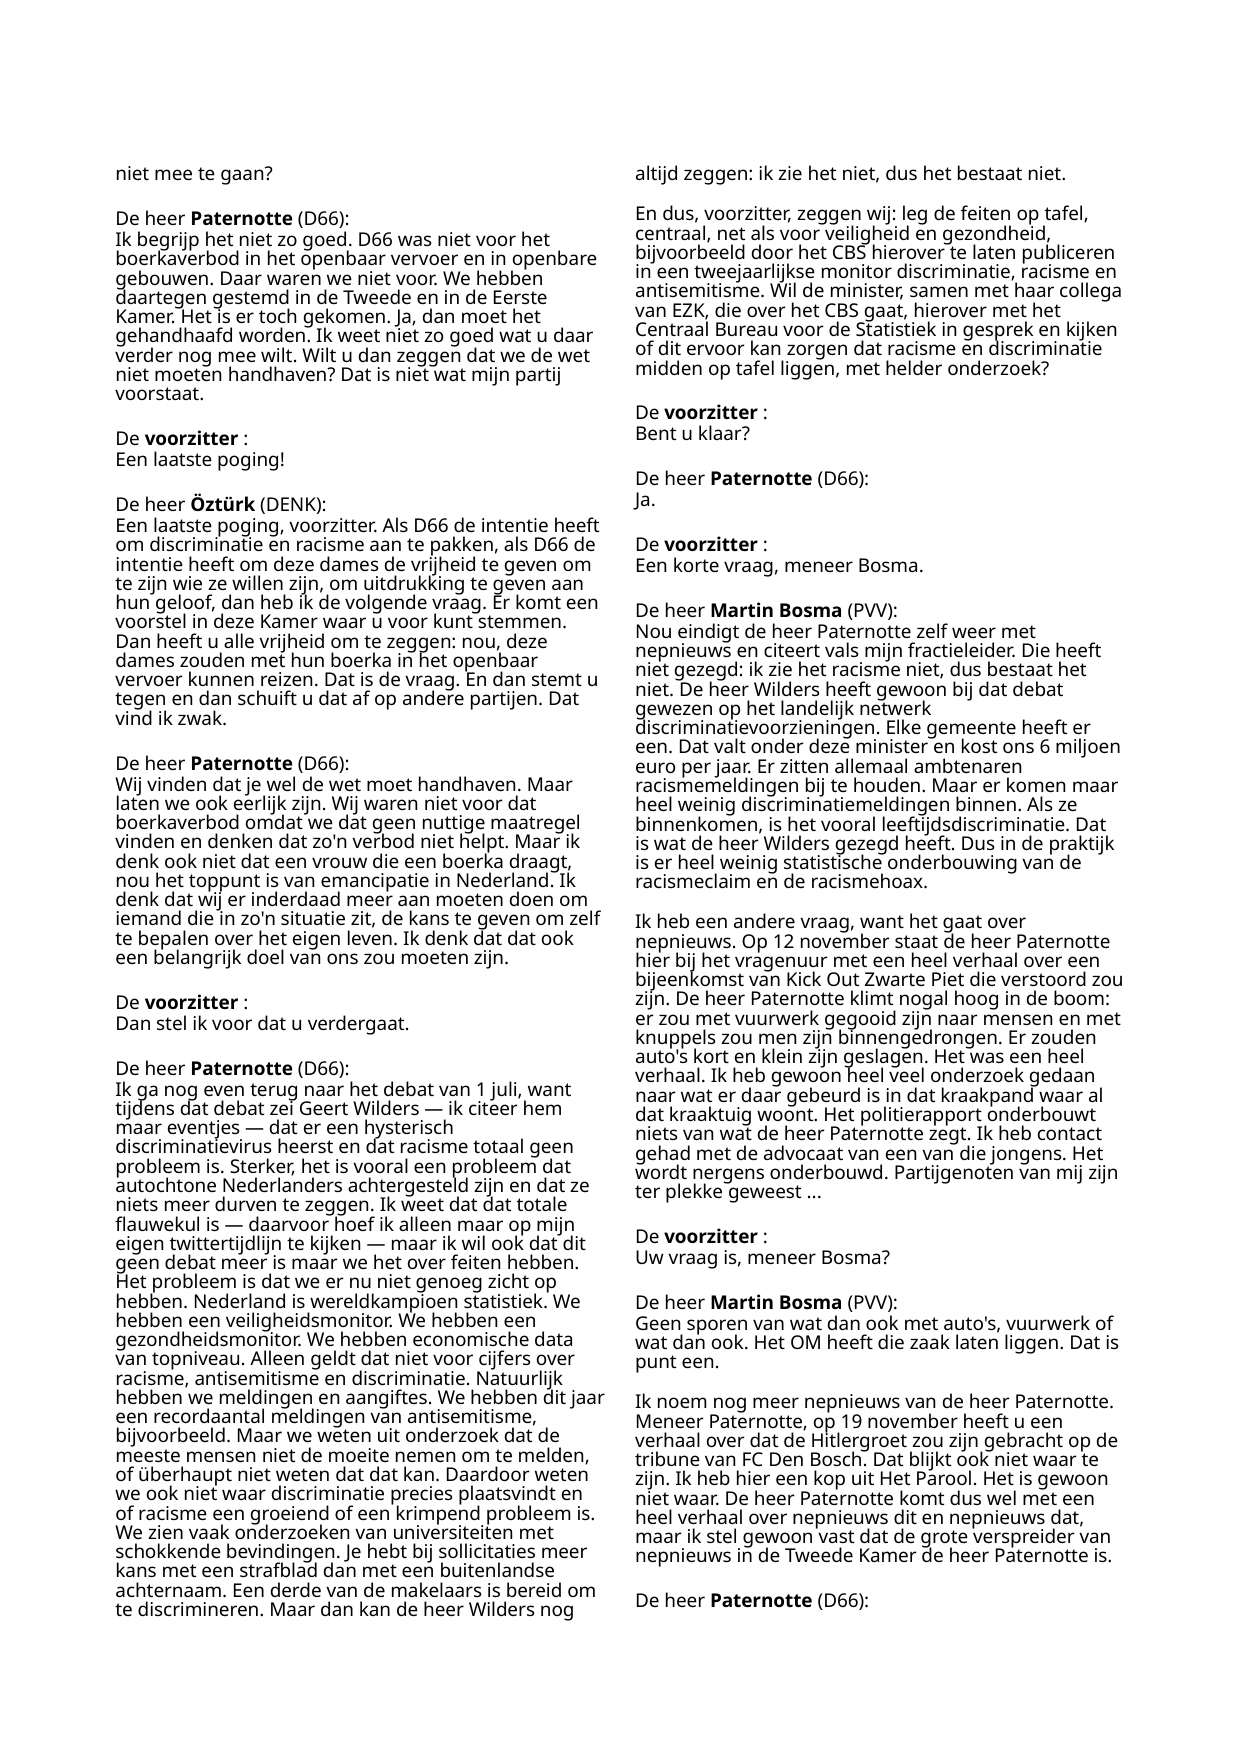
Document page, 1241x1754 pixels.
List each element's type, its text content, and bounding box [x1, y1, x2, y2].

text Geen sporen van wat dan ook met auto's, vuurwerk of wat dan ook. Het OM heeft die zaak laten liggen. Dat is punt een. [635, 1315, 1125, 1373]
text Uw vraag is, meneer Bosma? [635, 1249, 1125, 1268]
text De voorzitter : [115, 989, 605, 1015]
text De voorzitter : [635, 531, 1125, 557]
text De heer Öztürk (DENK): [115, 491, 605, 517]
text Een laatste poging, voorzitter. Als D66 de intentie heeft om discriminatie en racisme aan te pakken, als D66 de intentie heeft om deze dames de vrijheid te geven om te zijn wie ze willen zijn, om uitdrukking te geven aan hun geloof, dan heb ik de volgende vraag. Er komt een voorstel in deze Kamer waar u voor kunt stemmen. Dan heeft u alle vrijheid om te zeggen: nou, deze dames zouden met hun boerka in het openbaar vervoer kunnen reizen. Dat is de vraag. En dan stemt u tegen en dan schuift u dat af op andere partijen. Dat vind ik zwak. [115, 517, 605, 729]
text niet mee te gaan? [115, 165, 605, 184]
text Een laatste poging! [115, 451, 605, 470]
text Ja. [635, 491, 1125, 510]
text De heer Martin Bosma (PVV): [635, 597, 1125, 623]
text En dus, voorzitter, zeggen wij: leg de feiten op tafel, centraal, net als voor veiligheid en gezondheid, bijvoorbeeld door het CBS hierover te laten publiceren in een tweejaarlijkse monitor discriminatie, racisme en antisemitisme. Wil de minister, samen met haar collega van EZK, die over het CBS gaat, hierover met het Centraal Bureau voor de Statistiek in gesprek en kijken of dit ervoor kan zorgen dat racisme en discriminatie midden op tafel liggen, met helder onderzoek? [635, 205, 1125, 379]
text Een korte vraag, meneer Bosma. [635, 557, 1125, 576]
text Nou eindigt de heer Paternotte zelf weer met nepnieuws en citeert vals mijn fractieleider. Die heeft niet gezegd: ik zie het racisme niet, dus bestaat het niet. De heer Wilders heeft gewoon bij dat debat gewezen op het landelijk netwerk discriminatievoorzieningen. Elke gemeente heeft er een. Dat valt onder deze minister en kost ons 6 miljoen euro per jaar. Er zitten allemaal ambtenaren racismemeldingen bij te houden. Maar er komen maar heel weinig discriminatiemeldingen binnen. Als ze binnenkomen, is het vooral leeftijdsdiscriminatie. Dat is wat de heer Wilders gezegd heeft. Dus in de praktijk is er heel weinig statistische onderbouwing van de racismeclaim en de racismehoax. [635, 623, 1125, 893]
text De heer Paternotte (D66): [635, 465, 1125, 491]
text De heer Paternotte (D66): [115, 205, 605, 231]
text De voorzitter : [635, 1223, 1125, 1249]
text De heer Martin Bosma (PVV): [635, 1289, 1125, 1315]
text Ik ga nog even terug naar het debat van 1 juli, want tijdens dat debat zei Geert Wilders — ik citeer hem maar eventjes — dat er een hysterisch discriminatievirus heerst en dat racisme totaal geen probleem is. Sterker, het is vooral een probleem dat autochtone Nederlanders achtergesteld zijn en dat ze niets meer durven te zeggen. Ik weet dat dat totale flauwekul is — daarvoor hoef ik alleen maar op mijn eigen twittertijdlijn te kijken — maar ik wil ook dat dit geen debat meer is maar we het over feiten hebben. Het probleem is dat we er nu niet genoeg zicht op hebben. Nederland is wereldkampioen statistiek. We hebben een veiligheidsmonitor. We hebben een gezondheidsmonitor. We hebben economische data van topniveau. Alleen geldt dat niet voor cijfers over racisme, antisemitisme en discriminatie. Natuurlijk hebben we meldingen en aangiftes. We hebben dit jaar een recordaantal meldingen van antisemitisme, bijvoorbeeld. Maar we weten uit onderzoek dat de meeste mensen niet de moeite nemen om te melden, of überhaupt niet weten dat dat kan. Daardoor weten we ook niet waar discriminatie precies plaatsvindt en of racisme een groeiend of een krimpend probleem is. We zien vaak onderzoeken van universiteiten met schokkende bevindingen. Je hebt bij sollicitaties meer kans met een strafblad dan met een buitenlandse achternaam. Een derde van de makelaars is bereid om te discrimineren. Maar dan kan de heer Wilders nog [115, 1081, 605, 1620]
text De voorzitter : [115, 425, 605, 451]
text De voorzitter : [635, 399, 1125, 425]
text De heer Paternotte (D66): [115, 750, 605, 776]
text Bent u klaar? [635, 425, 1125, 444]
text Ik begrijp het niet zo goed. D66 was niet voor het boerkaverbod in het openbaar vervoer en in openbare gebouwen. Daar waren we niet voor. We hebben daartegen gestemd in de Tweede en in de Eerste Kamer. Het is er toch gekomen. Ja, dan moet het gehandhaafd worden. Ik weet niet zo goed wat u daar verder nog mee wilt. Wilt u dan zeggen dat we de wet niet moeten handhaven? Dat is niet wat mijn partij voorstaat. [115, 231, 605, 404]
text De heer Paternotte (D66): [635, 1588, 1125, 1613]
text Dan stel ik voor dat u verdergaat. [115, 1015, 605, 1034]
text Wij vinden dat je wel de wet moet handhaven. Maar laten we ook eerlijk zijn. Wij waren niet voor dat boerkaverbod omdat we dat geen nuttige maatregel vinden en denken dat zo'n verbod niet helpt. Maar ik denk ook niet dat een vrouw die een boerka draagt, nou het toppunt is van emancipatie in Nederland. Ik denk dat wij er inderdaad meer aan moeten doen om iemand die in zo'n situatie zit, de kans te geven om zelf te bepalen over het eigen leven. Ik denk dat dat ook een belangrijk doel van ons zou moeten zijn. [115, 776, 605, 968]
text Ik heb een andere vraag, want het gaat over nepnieuws. Op 12 november staat de heer Paternotte hier bij het vragenuur met een heel verhaal over een bijeenkomst van Kick Out Zwarte Piet die verstoord zou zijn. De heer Paternotte klimt nogal hoog in de boom: er zou met vuurwerk gegooid zijn naar mensen en met knuppels zou men zijn binnengedrongen. Er zouden auto's kort en klein zijn geslagen. Het was een heel verhaal. Ik heb gewoon heel veel onderzoek gedaan naar wat er daar gebeurd is in dat kraakpand waar al dat kraaktuig woont. Het politierapport onderbouwt niets van wat de heer Paternotte zegt. Ik heb contact gehad met de advocaat van een van die jongens. Het wordt nergens onderbouwd. Partijgenoten van mij zijn ter plekke geweest ... [635, 913, 1125, 1202]
text Ik noem nog meer nepnieuws van de heer Paternotte. Meneer Paternotte, op 19 november heeft u een verhaal over dat de Hitlergroet zou zijn gebracht op de tribune van FC Den Bosch. Dat blijkt ook niet waar te zijn. Ik heb hier een kop uit Het Parool. Het is gewoon niet waar. De heer Paternotte komt dus wel met een heel verhaal over nepnieuws dit en nepnieuws dat, maar ik stel gewoon vast dat de grote verspreider van nepnieuws in de Tweede Kamer de heer Paternotte is. [635, 1393, 1125, 1567]
text altijd zeggen: ik zie het niet, dus het bestaat niet. [635, 165, 1125, 184]
text De heer Paternotte (D66): [115, 1055, 605, 1081]
